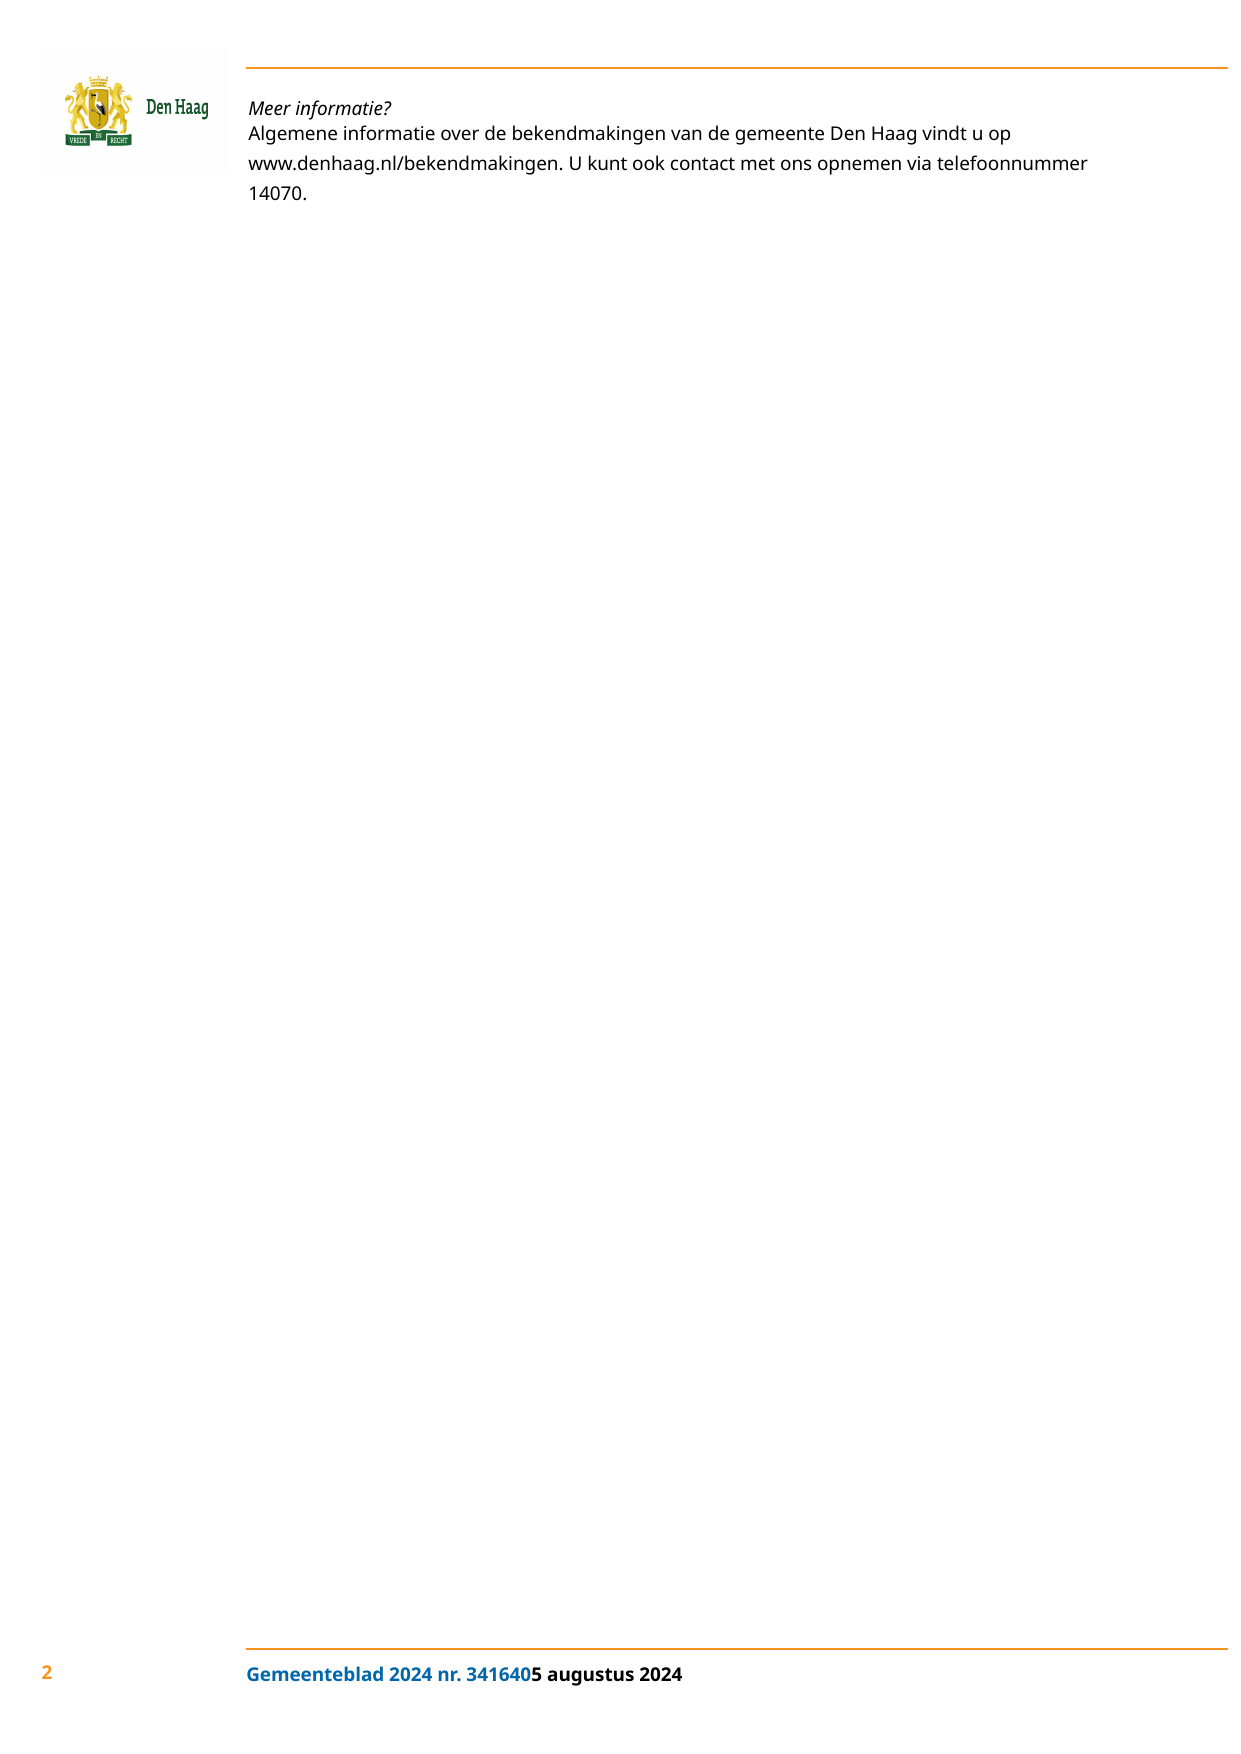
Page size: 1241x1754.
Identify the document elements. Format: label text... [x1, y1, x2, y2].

text Meer informatie? [248, 95, 1152, 121]
picture [41, 47, 231, 172]
text Algemene informatie over de bekendmakingen van de gemeente Den Haag vindt u op www.denhaag.nl/bekendmakingen. U kunt ook contact met ons opnemen via telefoonnummer 14070. [248, 121, 1152, 205]
